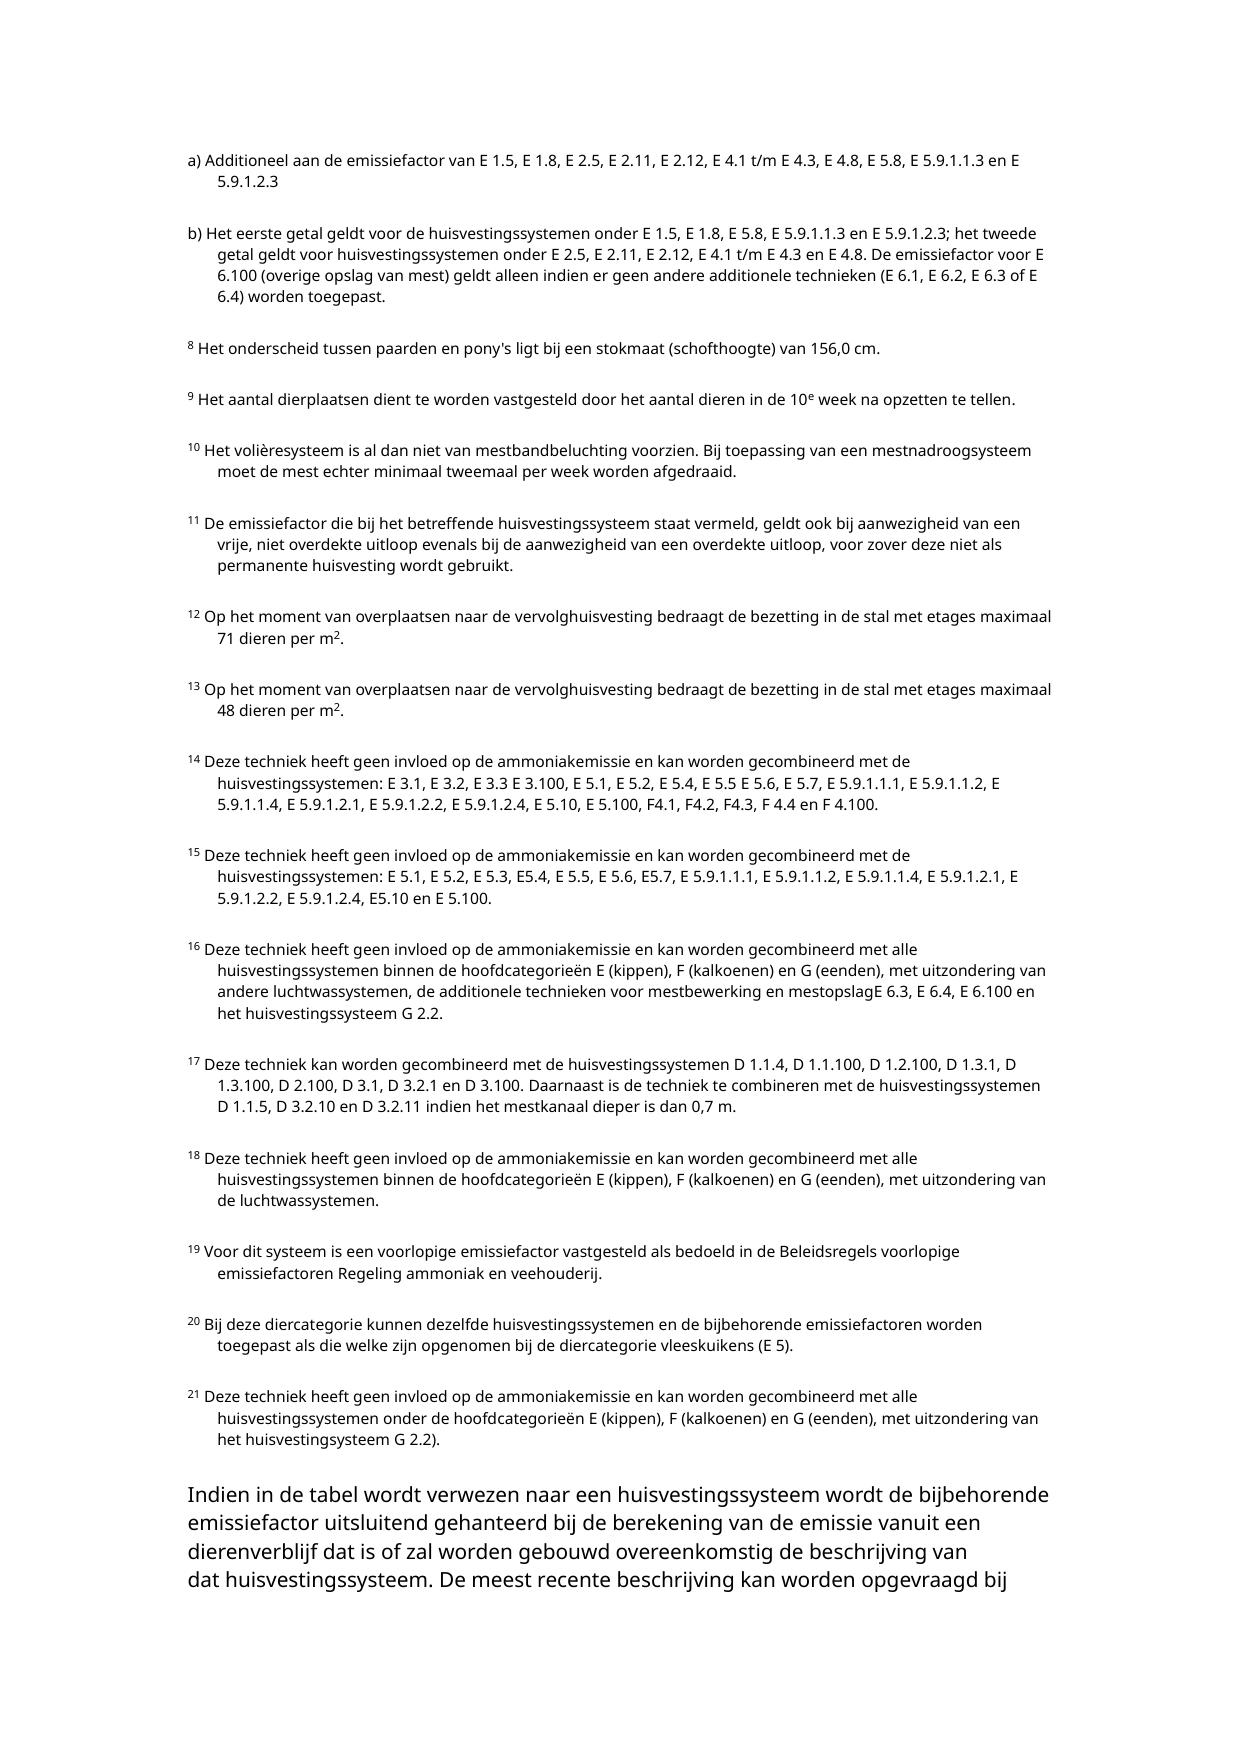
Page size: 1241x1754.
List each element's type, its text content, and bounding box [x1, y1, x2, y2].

text 15 Deze techniek heeft geen invloed op de ammoniakemissie en kan worden gecombineerd met de huisvestingssystemen: E 5.1, E 5.2, E 5.3, E5.4, E 5.5, E 5.6, E5.7, E 5.9.1.1.1, E 5.9.1.1.2, E 5.9.1.1.4, E 5.9.1.2.1, E 5.9.1.2.2, E 5.9.1.2.4, E5.10 en E 5.100. [187, 845, 1053, 909]
text 17 Deze techniek kan worden gecombineerd met de huisvestingssystemen D 1.1.4, D 1.1.100, D 1.2.100, D 1.3.1, D 1.3.100, D 2.100, D 3.1, D 3.2.1 en D 3.100. Daarnaast is de techniek te combineren met de huisvestingssystemen D 1.1.5, D 3.2.10 en D 3.2.11 indien het mestkanaal dieper is dan 0,7 m. [187, 1054, 1053, 1117]
text 13 Op het moment van overplaatsen naar de vervolghuisvesting bedraagt de bezetting in de stal met etages maximaal 48 dieren per m2. [187, 679, 1053, 721]
text 20 Bij deze diercategorie kunnen dezelfde huisvestingssystemen en de bijbehorende emissiefactoren worden toegepast als die welke zijn opgenomen bij de diercategorie vleeskuikens (E 5). [187, 1314, 1053, 1356]
text 18 Deze techniek heeft geen invloed op de ammoniakemissie en kan worden gecombineerd met alle huisvestingssystemen binnen de hoofdcategorieën E (kippen), F (kalkoenen) en G (eenden), met uitzondering van de luchtwassystemen. [187, 1147, 1053, 1211]
text b) Het eerste getal geldt voor de huisvestingssystemen onder E 1.5, E 1.8, E 5.8, E 5.9.1.1.3 en E 5.9.1.2.3; het tweede getal geldt voor huisvestingssystemen onder E 2.5, E 2.11, E 2.12, E 4.1 t/m E 4.3 en E 4.8. De emissiefactor voor E 6.100 (overige opslag van mest) geldt alleen indien er geen andere additionele technieken (E 6.1, E 6.2, E 6.3 of E 6.4) worden toegepast. [187, 222, 1053, 307]
text 12 Op het moment van overplaatsen naar de vervolghuisvesting bedraagt de bezetting in de stal met etages maximaal 71 dieren per m2. [187, 606, 1053, 649]
text 19 Voor dit systeem is een voorlopige emissiefactor vastgesteld als bedoeld in de Beleidsregels voorlopige emissiefactoren Regeling ammoniak en veehouderij. [187, 1241, 1053, 1284]
text 16 Deze techniek heeft geen invloed op de ammoniakemissie en kan worden gecombineerd met alle huisvestingssystemen binnen de hoofdcategorieën E (kippen), F (kalkoenen) en G (eenden), met uitzondering van andere luchtwassystemen, de additionele technieken voor mestbewerking en mestopslagE 6.3, E 6.4, E 6.100 en het huisvestingssysteem G 2.2. [187, 939, 1053, 1024]
text 9 Het aantal dierplaatsen dient te worden vastgesteld door het aantal dieren in de 10e week na opzetten te tellen. [187, 389, 1053, 410]
text 14 Deze techniek heeft geen invloed op de ammoniakemissie en kan worden gecombineerd met de huisvestingssystemen: E 3.1, E 3.2, E 3.3 E 3.100, E 5.1, E 5.2, E 5.4, E 5.5 E 5.6, E 5.7, E 5.9.1.1.1, E 5.9.1.1.2, E 5.9.1.1.4, E 5.9.1.2.1, E 5.9.1.2.2, E 5.9.1.2.4, E 5.10, E 5.100, F4.1, F4.2, F4.3, F 4.4 en F 4.100. [187, 751, 1053, 815]
text a) Additioneel aan de emissiefactor van E 1.5, E 1.8, E 2.5, E 2.11, E 2.12, E 4.1 t/m E 4.3, E 4.8, E 5.8, E 5.9.1.1.3 en E 5.9.1.2.3 [187, 150, 1053, 192]
text 11 De emissiefactor die bij het betreffende huisvestingssysteem staat vermeld, geldt ook bij aanwezigheid van een vrije, niet overdekte uitloop evenals bij de aanwezigheid van een overdekte uitloop, voor zover deze niet als permanente huisvesting wordt gebruikt. [187, 512, 1053, 576]
text Indien in de tabel wordt verwezen naar een huisvestingssysteem wordt de bijbehorende emissiefactor uitsluitend gehanteerd bij de berekening van de emissie vanuit een dierenverblijf dat is of zal worden gebouwd overeenkomstig de beschrijving van dat huisvestingssysteem. De meest recente beschrijving kan worden opgevraagd bij [187, 1480, 1053, 1594]
text 8 Het onderscheid tussen paarden en pony's ligt bij een stokmaat (schofthoogte) van 156,0 cm. [187, 337, 1053, 359]
text 21 Deze techniek heeft geen invloed op de ammoniakemissie en kan worden gecombineerd met alle huisvestingssystemen onder de hoofdcategorieën E (kippen), F (kalkoenen) en G (eenden), met uitzondering van het huisvestingsysteem G 2.2). [187, 1386, 1053, 1450]
text 10 Het volièresysteem is al dan niet van mestbandbeluchting voorzien. Bij toepassing van een mestnadroogsysteem moet de mest echter minimaal tweemaal per week worden afgedraaid. [187, 440, 1053, 482]
